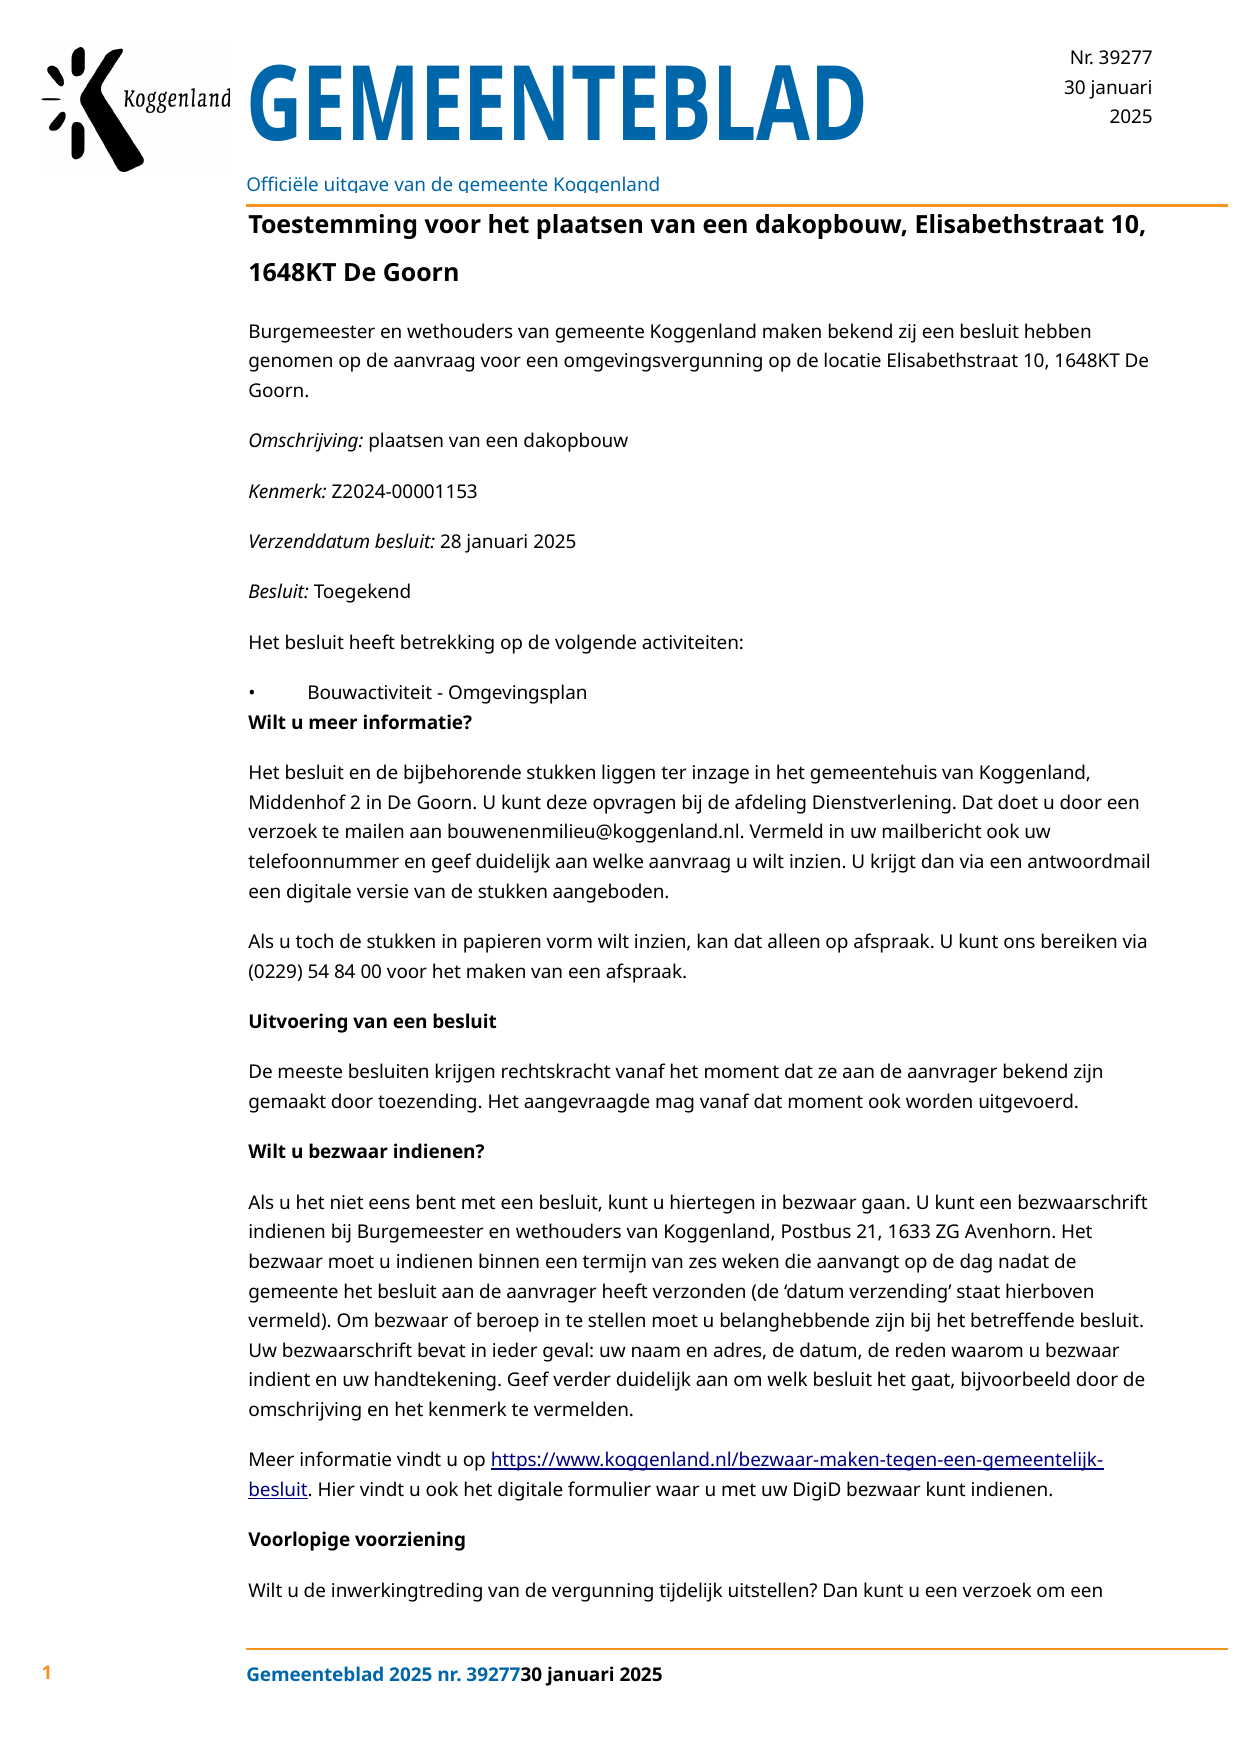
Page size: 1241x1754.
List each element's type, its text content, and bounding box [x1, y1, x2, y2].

picture [41, 47, 231, 172]
text De meeste besluiten krijgen rechtskracht vanaf het moment dat ze aan de aanvrager bekend zijn gemaakt door toezending. Het aangevraagde mag vanaf dat moment ook worden uitgevoerd. [248, 1059, 1152, 1114]
text Het besluit en de bijbehorende stukken liggen ter inzage in het gemeentehuis van Koggenland, Middenhof 2 in De Goorn. U kunt deze opvragen bij de afdeling Dienstverlening. Dat doet u door een verzoek te mailen aan bouwenenmilieu@koggenland.nl. Vermeld in uw mailbericht ook uw telefoonnummer en geef duidelijk aan welke aanvraag u wilt inzien. U krijgt dan via een antwoordmail een digitale versie van de stukken aangeboden. [248, 759, 1152, 904]
text Burgemeester en wethouders van gemeente Koggenland maken bekend zij een besluit hebben genomen op de aanvraag voor een omgevingsvergunning op de locatie Elisabethstraat 10, 1648KT De Goorn. [248, 318, 1152, 403]
text Wilt u de inwerkingtreding van de vergunning tijdelijk uitstellen? Dan kunt u een verzoek om een [248, 1577, 1152, 1603]
text Wilt u bezwaar indienen? [248, 1139, 1152, 1164]
text Omschrijving: plaatsen van een dakopbouw [248, 427, 1152, 453]
text Kenmerk: Z2024-00001153 [248, 478, 1152, 504]
text Verzenddatum besluit: 28 januari 2025 [248, 528, 1152, 554]
text Als u toch de stukken in papieren vorm wilt inzien, kan dat alleen op afspraak. U kunt ons bereiken via (0229) 54 84 00 voor het maken van een afspraak. [248, 928, 1152, 984]
text Uitvoering van een besluit [248, 1008, 1152, 1034]
text Toestemming voor het plaatsen van een dakopbouw, Elisabethstraat 10, 1648KT De Goorn [248, 207, 1152, 288]
text Wilt u meer informatie? [248, 709, 1152, 735]
text Besluit: Toegekend [248, 579, 1152, 604]
text Meer informatie vindt u op https://www.koggenland.nl/bezwaar-maken-tegen-een-gemeentelijk-besluit. Hier vindt u ook het digitale formulier waar u met uw DigiD bezwaar kunt indienen. [248, 1447, 1152, 1502]
text Het besluit heeft betrekking op de volgende activiteiten: [248, 629, 1152, 655]
list Bouwactiviteit - Omgevingsplan [248, 679, 1152, 705]
text Voorlopige voorziening [248, 1527, 1152, 1552]
text Als u het niet eens bent met een besluit, kunt u hiertegen in bezwaar gaan. U kunt een bezwaarschrift indienen bij Burgemeester en wethouders van Koggenland, Postbus 21, 1633 ZG Avenhorn. Het bezwaar moet u indienen binnen een termijn van zes weken die aanvangt op de dag nadat de gemeente het besluit aan de aanvrager heeft verzonden (de ‘datum verzending’ staat hierboven vermeld). Om bezwaar of beroep in te stellen moet u belanghebbende zijn bij het betreffende besluit. Uw bezwaarschrift bevat in ieder geval: uw naam en adres, de datum, de reden waarom u bezwaar indient en uw handtekening. Geef verder duidelijk aan om welk besluit het gaat, bijvoorbeeld door de omschrijving en het kenmerk te vermelden. [248, 1189, 1152, 1422]
